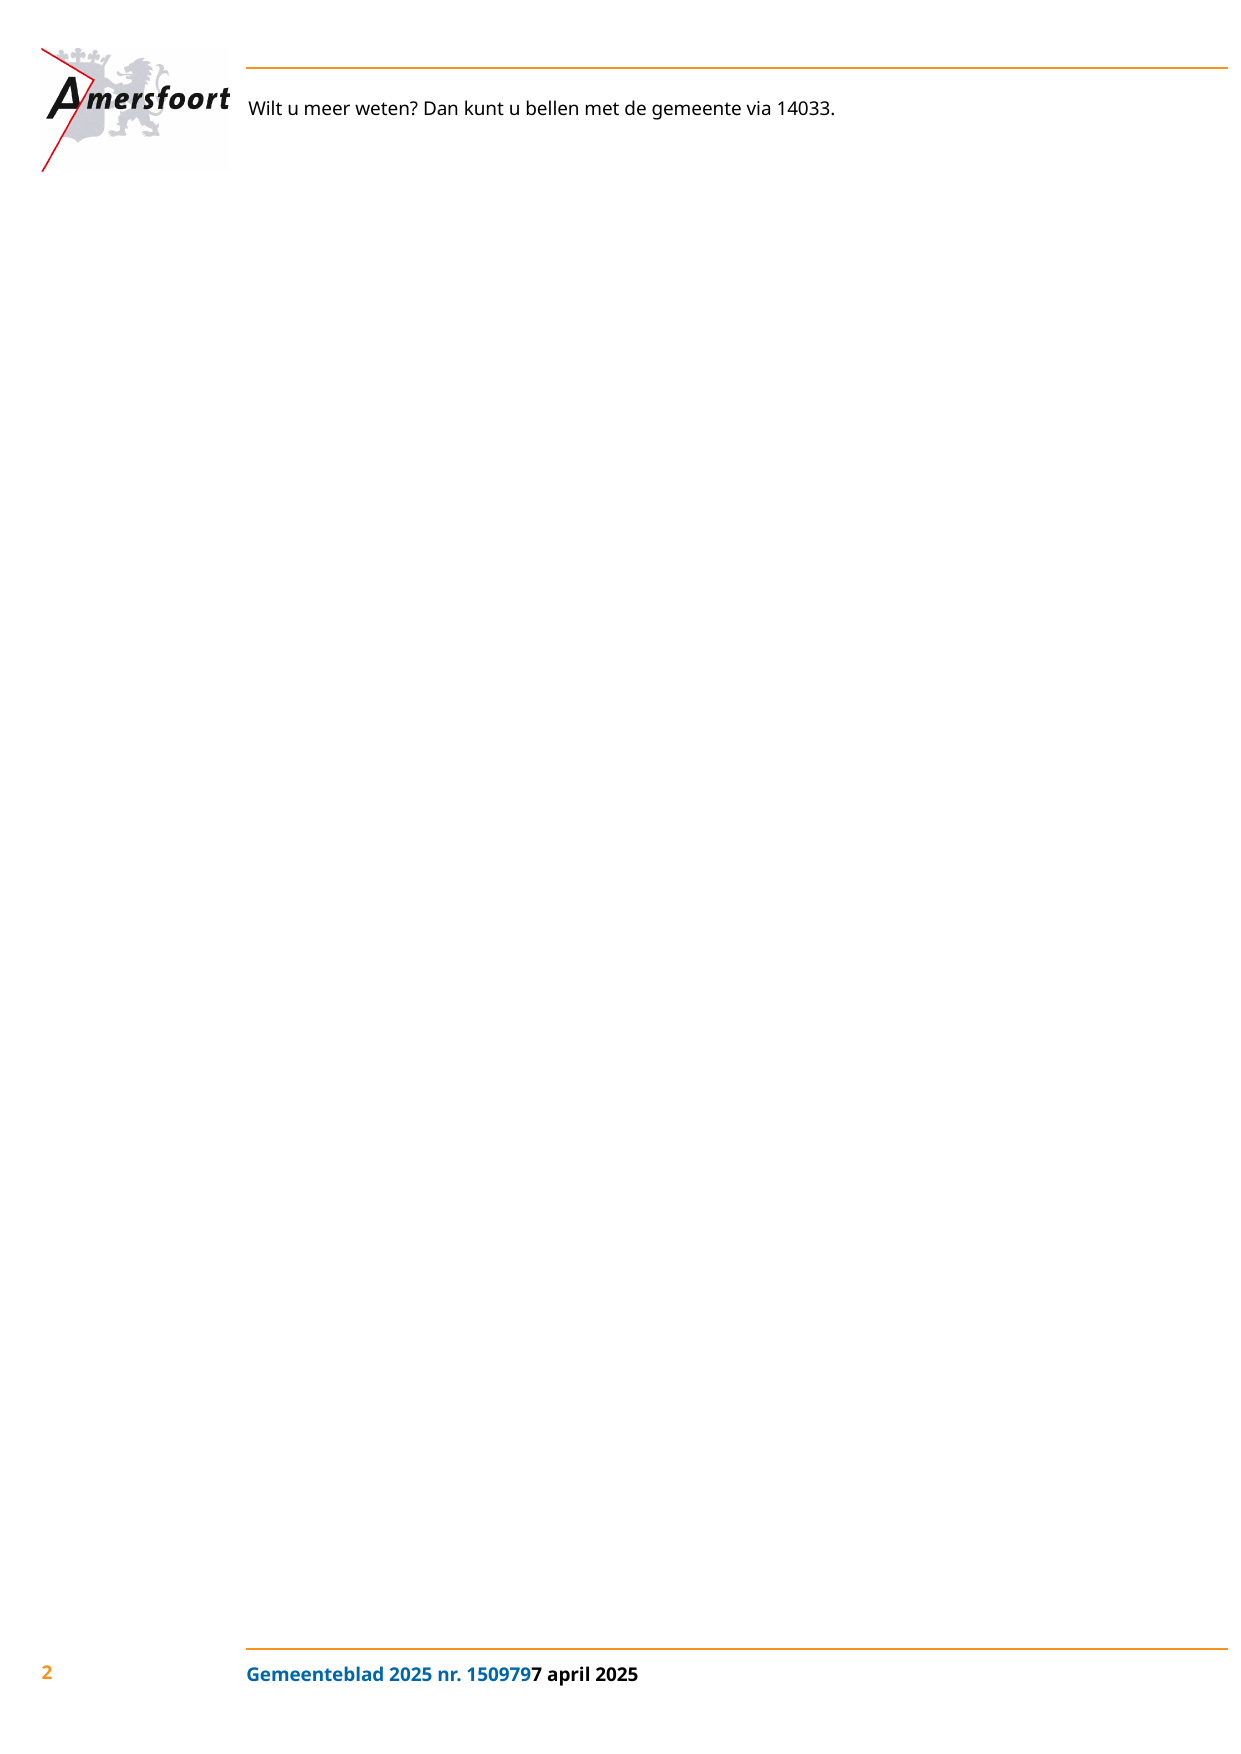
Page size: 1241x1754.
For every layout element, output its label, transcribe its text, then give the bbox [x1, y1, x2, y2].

picture [41, 47, 231, 172]
text Wilt u meer weten? Dan kunt u bellen met de gemeente via 14033. [248, 95, 1152, 121]
